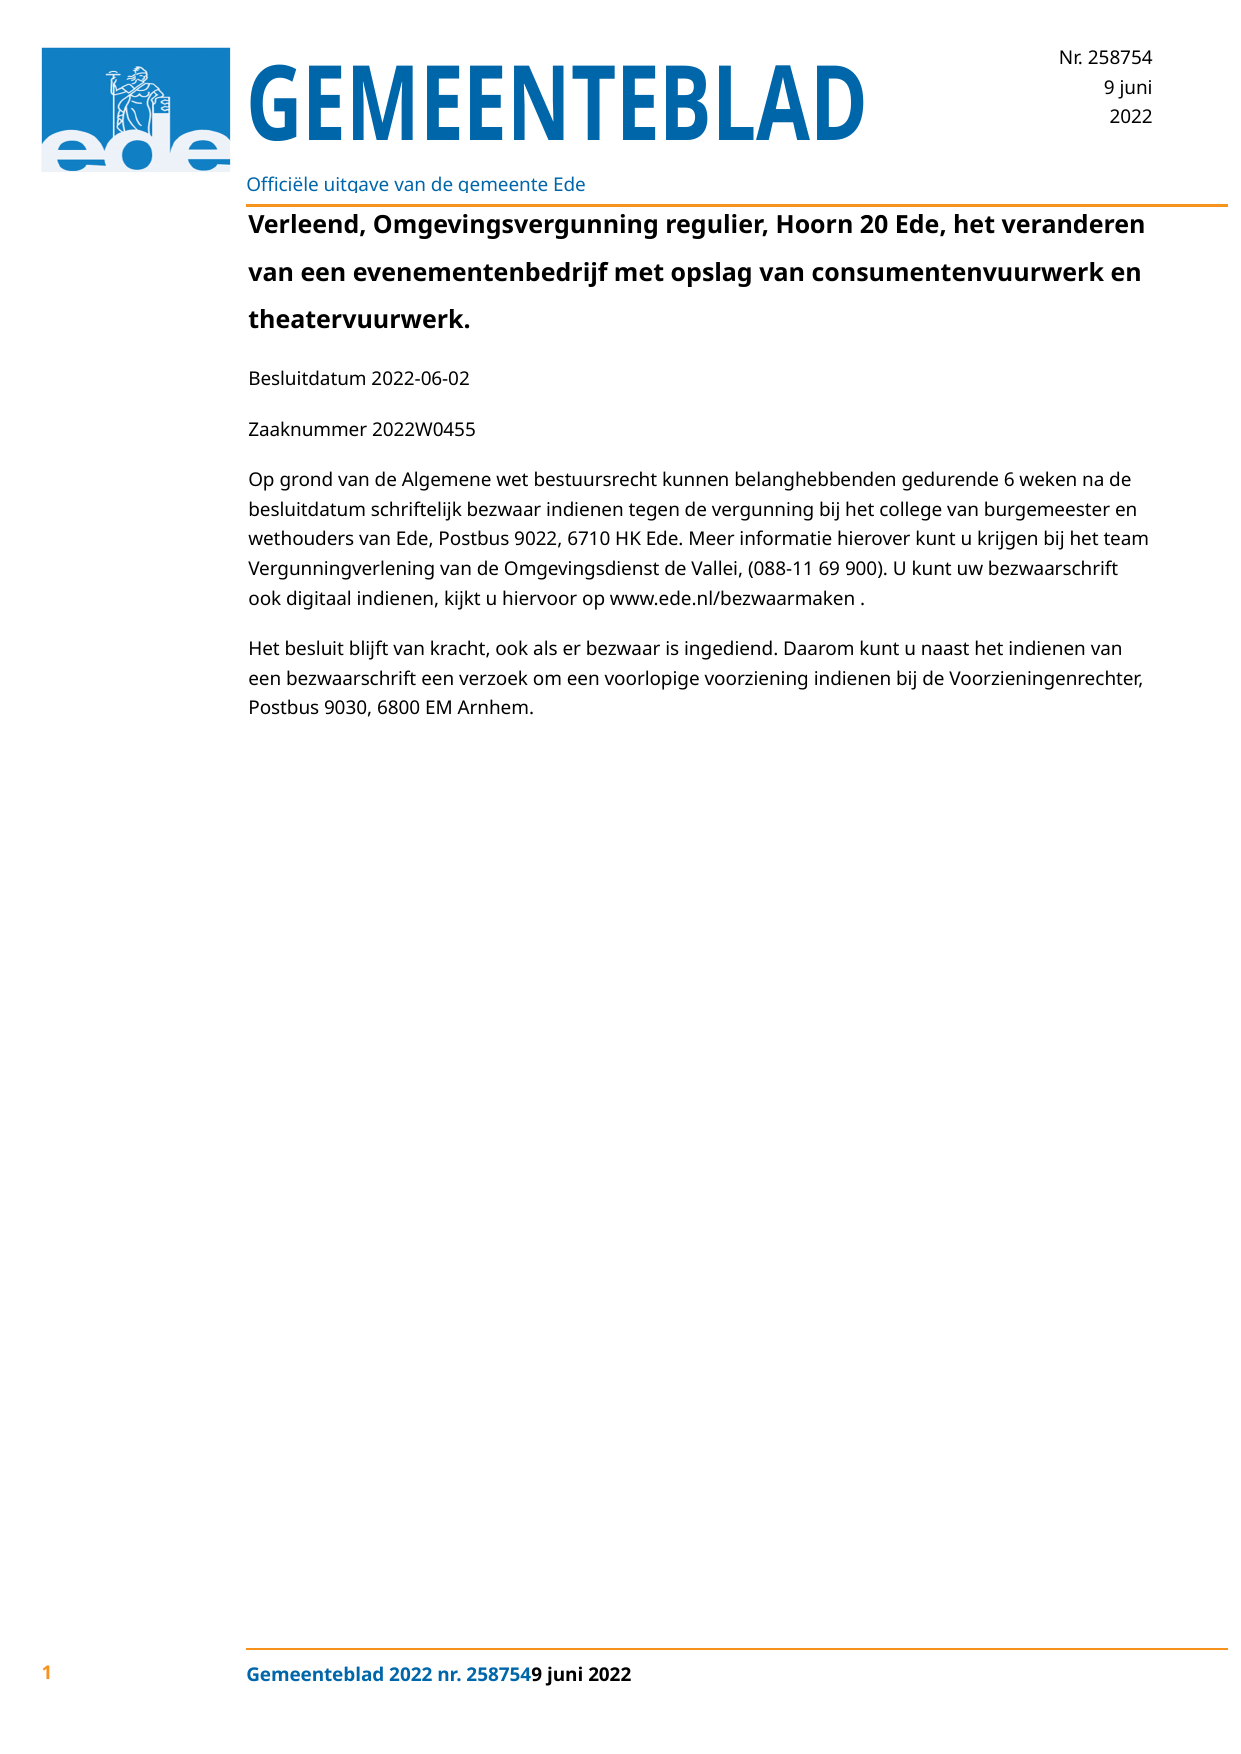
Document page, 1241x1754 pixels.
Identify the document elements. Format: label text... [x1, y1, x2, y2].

text Op grond van de Algemene wet bestuursrecht kunnen belanghebbenden gedurende 6 weken na de besluitdatum schriftelijk bezwaar indienen tegen de vergunning bij het college van burgemeester en wethouders van Ede, Postbus 9022, 6710 HK Ede. Meer informatie hierover kunt u krijgen bij het team Vergunningverlening van de Omgevingsdienst de Vallei, (088-11 69 900). U kunt uw bezwaarschrift ook digitaal indienen, kijkt u hiervoor op www.ede.nl/bezwaarmaken . [248, 466, 1152, 610]
text Besluitdatum 2022-06-02 [248, 366, 1152, 391]
text Zaaknummer 2022W0455 [248, 416, 1152, 442]
picture [41, 47, 231, 172]
text Het besluit blijft van kracht, ook als er bezwaar is ingediend. Daarom kunt u naast het indienen van een bezwaarschrift een verzoek om een voorlopige voorziening indienen bij de Voorzieningenrechter, Postbus 9030, 6800 EM Arnhem. [248, 635, 1152, 720]
text Verleend, Omgevingsvergunning regulier, Hoorn 20 Ede, het veranderen van een evenementenbedrijf met opslag van consumentenvuurwerk en theatervuurwerk. [248, 207, 1152, 336]
